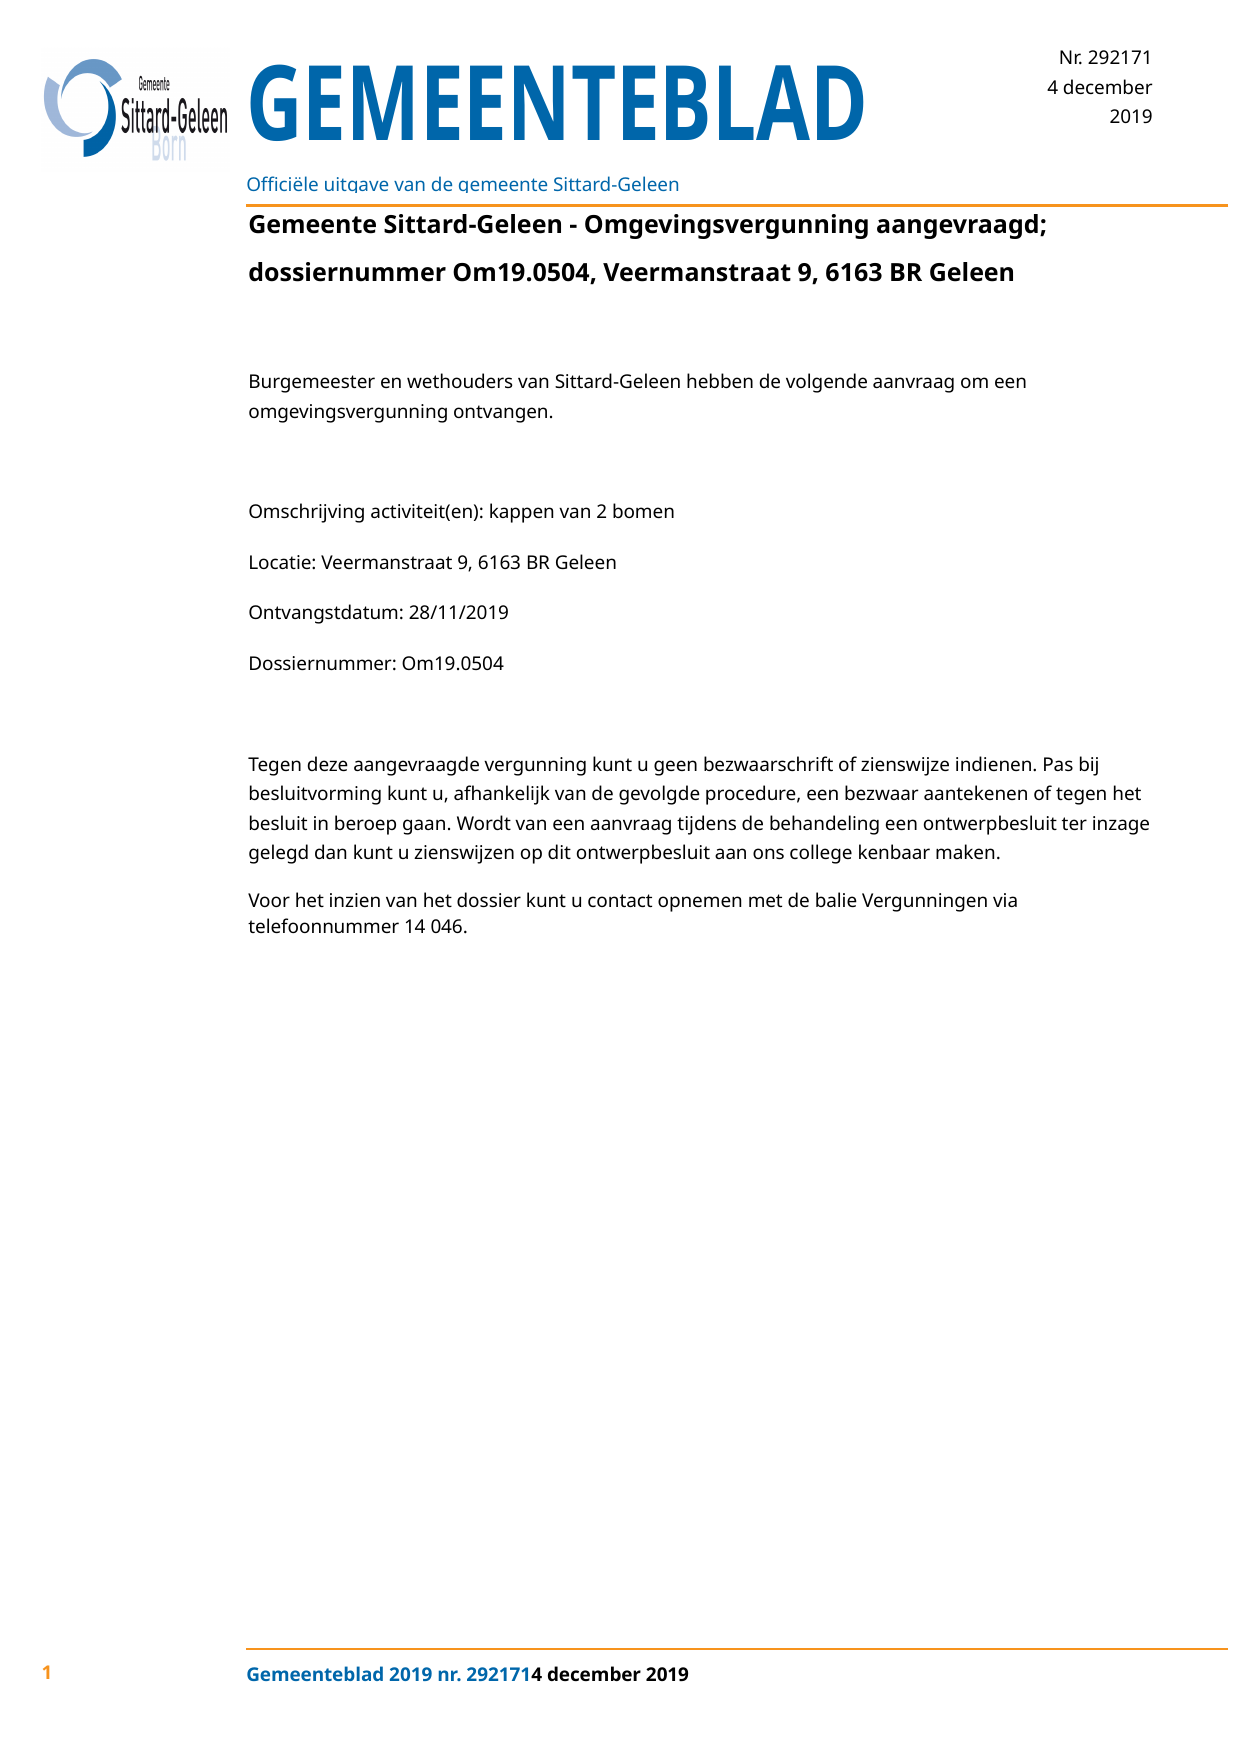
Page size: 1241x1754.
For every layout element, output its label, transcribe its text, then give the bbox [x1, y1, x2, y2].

text Burgemeester en wethouders van Sittard-Geleen hebben de volgende aanvraag om een omgevingsvergunning ontvangen. [248, 368, 1152, 424]
text Omschrijving activiteit(en): kappen van 2 bomen [248, 499, 1152, 524]
text Dossiernummer: Om19.0504 [248, 650, 1152, 676]
text Ontvangstdatum: 28/11/2019 [248, 599, 1152, 625]
text Voor het inzien van het dossier kunt u contact opnemen met de balie Vergunningen via telefoonnummer 14 046. [248, 887, 1152, 939]
text Gemeente Sittard-Geleen - Omgevingsvergunning aangevraagd; dossiernummer Om19.0504, Veermanstraat 9, 6163 BR Geleen [248, 207, 1152, 288]
picture [41, 47, 231, 172]
text Locatie: Veermanstraat 9, 6163 BR Geleen [248, 549, 1152, 575]
text Tegen deze aangevraagde vergunning kunt u geen bezwaarschrift of zienswijze indienen. Pas bij besluitvorming kunt u, afhankelijk van de gevolgde procedure, een bezwaar aantekenen of tegen het besluit in beroep gaan. Wordt van een aanvraag tijdens de behandeling een ontwerpbesluit ter inzage gelegd dan kunt u zienswijzen op dit ontwerpbesluit aan ons college kenbaar maken. [248, 751, 1152, 865]
